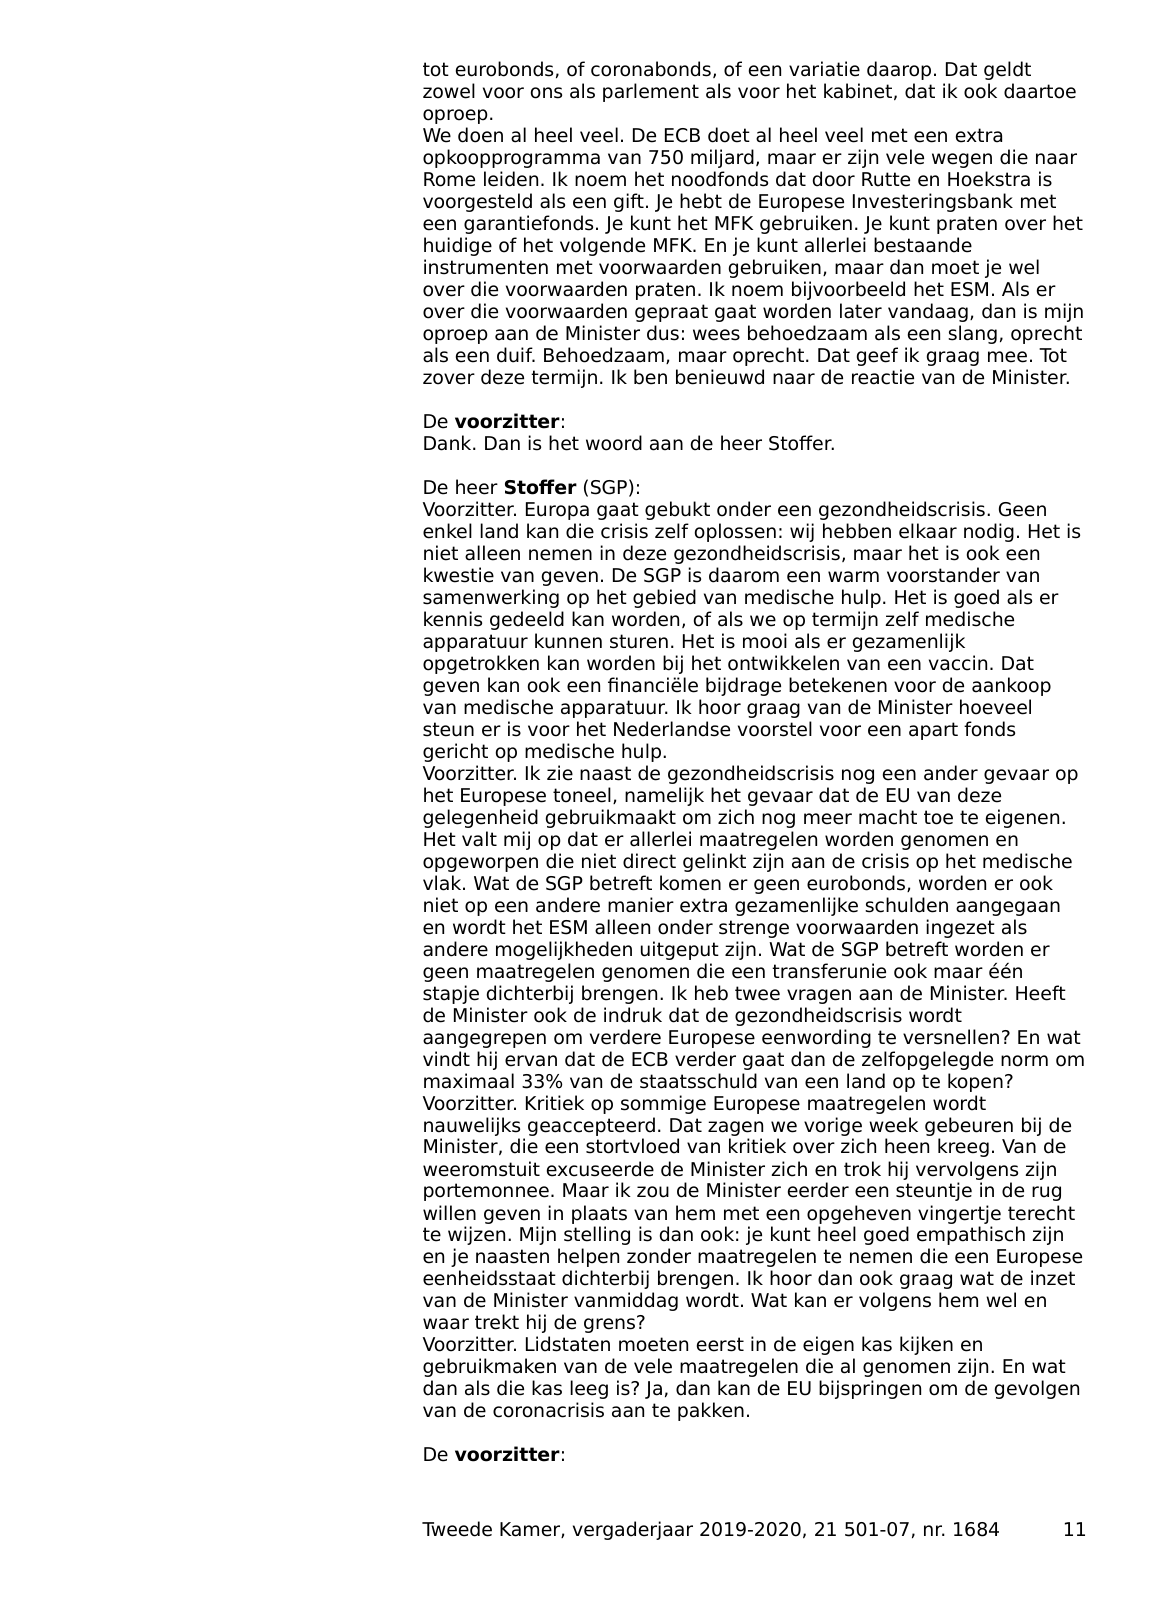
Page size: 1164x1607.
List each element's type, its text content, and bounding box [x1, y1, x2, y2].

text Voorzitter. Europa gaat gebukt onder een gezondheidscrisis. Geen enkel land kan die crisis zelf oplossen: wij hebben elkaar nodig. Het is niet alleen nemen in deze gezondheidscrisis, maar het is ook een kwestie van geven. De SGP is daarom een warm voorstander van samenwerking op het gebied van medische hulp. Het is goed als er kennis gedeeld kan worden, of als we op termijn zelf medische apparatuur kunnen sturen. Het is mooi als er gezamenlijk opgetrokken kan worden bij het ontwikkelen van een vaccin. Dat geven kan ook een financiële bijdrage betekenen voor de aankoop van medische apparatuur. Ik hoor graag van de Minister hoeveel steun er is voor het Nederlandse voorstel voor een apart fonds gericht op medische hulp. [422, 499, 1087, 763]
text tot eurobonds, of coronabonds, of een variatie daarop. Dat geldt zowel voor ons als parlement als voor het kabinet, dat ik ook daartoe oproep. [422, 59, 1087, 125]
text Dank. Dan is het woord aan de heer Stoffer. [422, 433, 1087, 455]
text De heer Stoffer (SGP): [422, 477, 1087, 499]
text Voorzitter. Ik zie naast de gezondheidscrisis nog een ander gevaar op het Europese toneel, namelijk het gevaar dat de EU van deze gelegenheid gebruikmaakt om zich nog meer macht toe te eigenen. Het valt mij op dat er allerlei maatregelen worden genomen en opgeworpen die niet direct gelinkt zijn aan de crisis op het medische vlak. Wat de SGP betreft komen er geen eurobonds, worden er ook niet op een andere manier extra gezamenlijke schulden aangegaan en wordt het ESM alleen onder strenge voorwaarden ingezet als andere mogelijkheden uitgeput zijn. Wat de SGP betreft worden er geen maatregelen genomen die een transferunie ook maar één stapje dichterbij brengen. Ik heb twee vragen aan de Minister. Heeft de Minister ook de indruk dat de gezondheidscrisis wordt aangegrepen om verdere Europese eenwording te versnellen? En wat vindt hij ervan dat de ECB verder gaat dan de zelfopgelegde norm om maximaal 33% van de staatsschuld van een land op te kopen? [422, 763, 1087, 1092]
text We doen al heel veel. De ECB doet al heel veel met een extra opkoopprogramma van 750 miljard, maar er zijn vele wegen die naar Rome leiden. Ik noem het noodfonds dat door Rutte en Hoekstra is voorgesteld als een gift. Je hebt de Europese Investeringsbank met een garantiefonds. Je kunt het MFK gebruiken. Je kunt praten over het huidige of het volgende MFK. En je kunt allerlei bestaande instrumenten met voorwaarden gebruiken, maar dan moet je wel over die voorwaarden praten. Ik noem bijvoorbeeld het ESM. Als er over die voorwaarden gepraat gaat worden later vandaag, dan is mijn oproep aan de Minister dus: wees behoedzaam als een slang, oprecht als een duif. Behoedzaam, maar oprecht. Dat geef ik graag mee. Tot zover deze termijn. Ik ben benieuwd naar de reactie van de Minister. [422, 125, 1087, 389]
text De voorzitter: [422, 1444, 1087, 1466]
text Voorzitter. Lidstaten moeten eerst in de eigen kas kijken en gebruikmaken van de vele maatregelen die al genomen zijn. En wat dan als die kas leeg is? Ja, dan kan de EU bijspringen om de gevolgen van de coronacrisis aan te pakken. [422, 1334, 1087, 1422]
text De voorzitter: [422, 411, 1087, 433]
text Voorzitter. Kritiek op sommige Europese maatregelen wordt nauwelijks geaccepteerd. Dat zagen we vorige week gebeuren bij de Minister, die een stortvloed van kritiek over zich heen kreeg. Van de weeromstuit excuseerde de Minister zich en trok hij vervolgens zijn portemonnee. Maar ik zou de Minister eerder een steuntje in de rug willen geven in plaats van hem met een opgeheven vingertje terecht te wijzen. Mijn stelling is dan ook: je kunt heel goed empathisch zijn en je naasten helpen zonder maatregelen te nemen die een Europese eenheidsstaat dichterbij brengen. Ik hoor dan ook graag wat de inzet van de Minister vanmiddag wordt. Wat kan er volgens hem wel en waar trekt hij de grens? [422, 1092, 1087, 1334]
